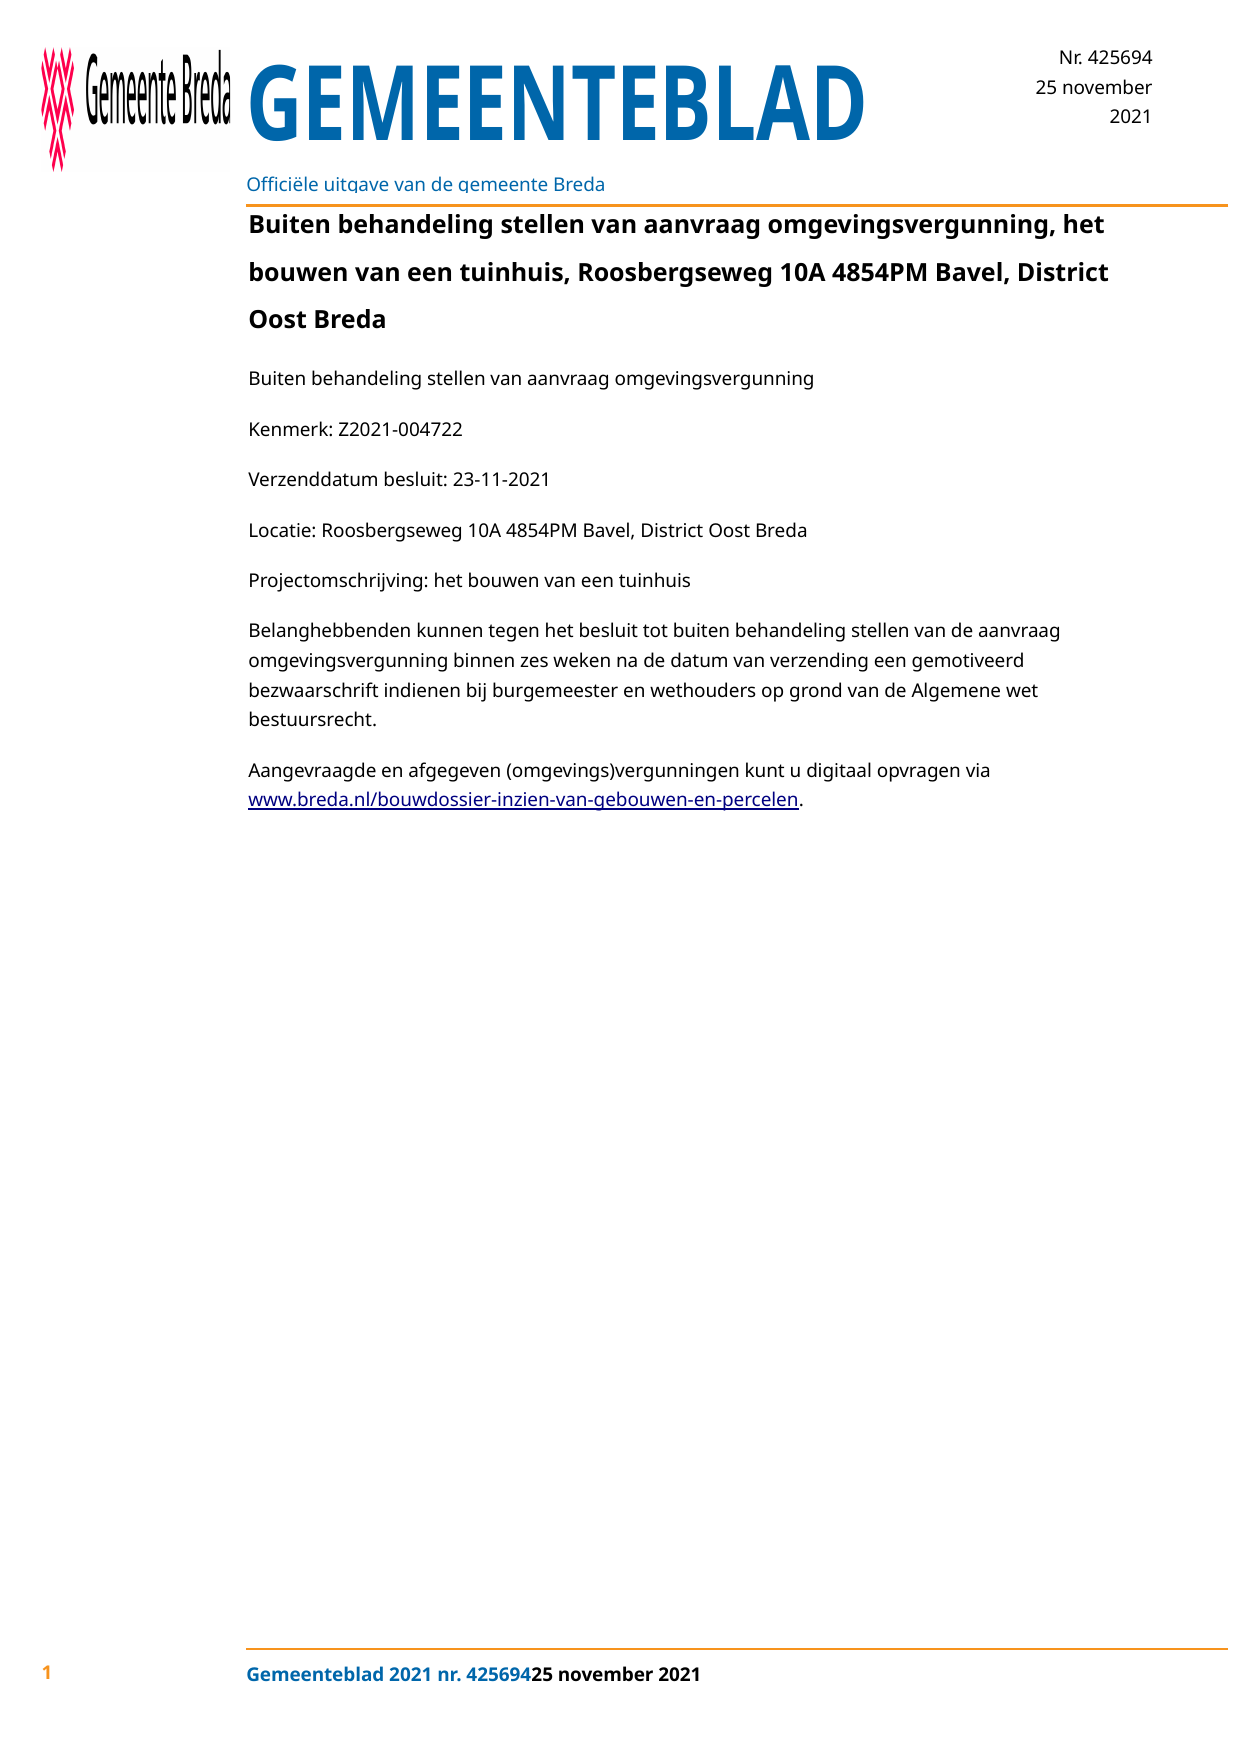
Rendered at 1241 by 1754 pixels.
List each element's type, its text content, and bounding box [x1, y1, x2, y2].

text Verzenddatum besluit: 23-11-2021 [248, 466, 1152, 492]
text Projectomschrijving: het bouwen van een tuinhuis [248, 567, 1152, 593]
text Buiten behandeling stellen van aanvraag omgevingsvergunning [248, 366, 1152, 391]
text Aangevraagde en afgegeven (omgevings)vergunningen kunt u digitaal opvragen via www.breda.nl/bouwdossier-inzien-van-gebouwen-en-percelen. [248, 757, 1152, 812]
picture [41, 47, 231, 172]
text Kenmerk: Z2021-004722 [248, 416, 1152, 442]
text Belanghebbenden kunnen tegen het besluit tot buiten behandeling stellen van de aanvraag omgevingsvergunning binnen zes weken na de datum van verzending een gemotiveerd bezwaarschrift indienen bij burgemeester en wethouders op grond van de Algemene wet bestuursrecht. [248, 618, 1152, 732]
text Buiten behandeling stellen van aanvraag omgevingsvergunning, het bouwen van een tuinhuis, Roosbergseweg 10A 4854PM Bavel, District Oost Breda [248, 207, 1152, 336]
text Locatie: Roosbergseweg 10A 4854PM Bavel, District Oost Breda [248, 517, 1152, 542]
